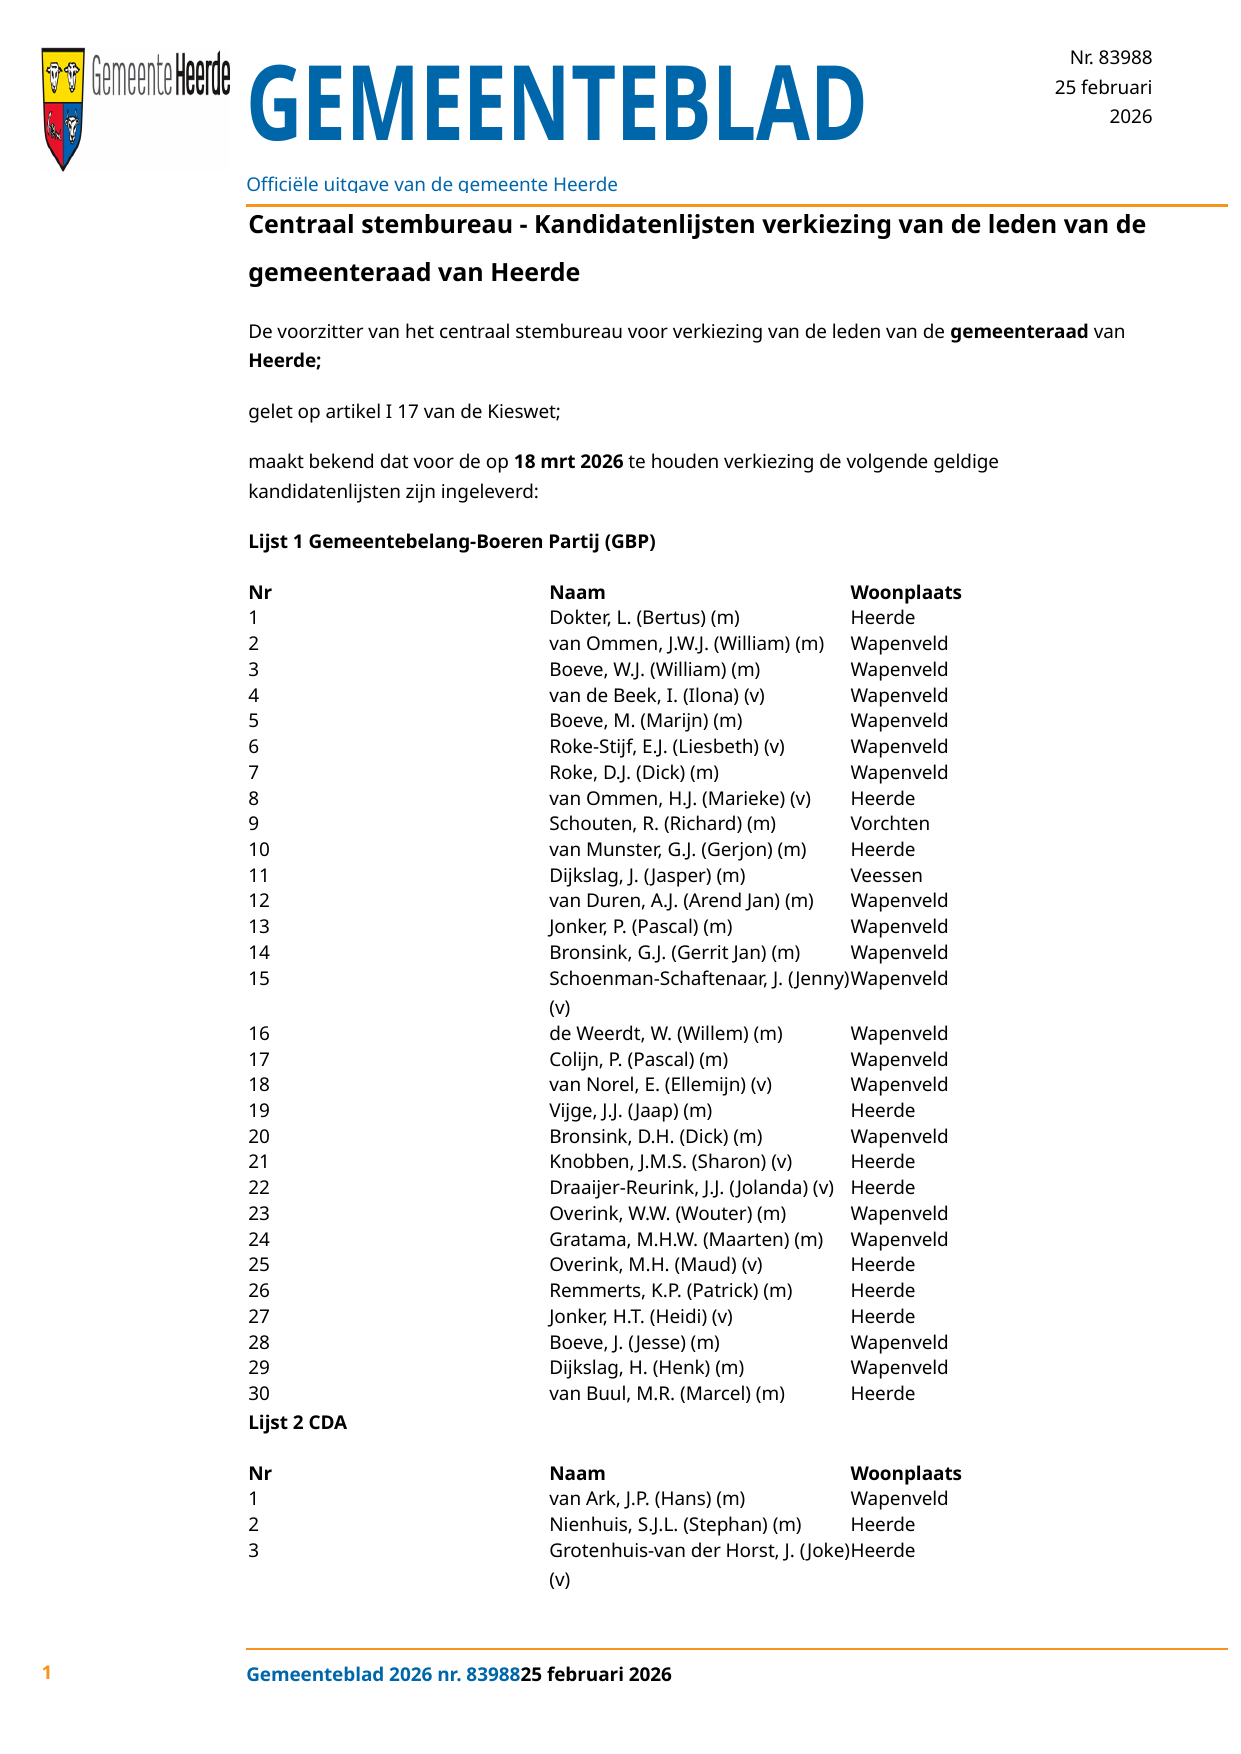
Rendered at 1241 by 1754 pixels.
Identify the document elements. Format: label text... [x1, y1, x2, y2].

table_cell Roke, D.J. (Dick) (m) [549, 759, 850, 785]
text Centraal stembureau - Kandidatenlijsten verkiezing van de leden van de gemeenteraad van Heerde [248, 207, 1152, 288]
table_cell Wapenveld [850, 1020, 1152, 1046]
table_cell 2 [248, 630, 549, 656]
table_cell Wapenveld [850, 682, 1152, 707]
table_cell Colijn, P. (Pascal) (m) [549, 1046, 850, 1072]
table_cell van Ommen, H.J. (Marieke) (v) [549, 785, 850, 810]
table_header Nr [248, 1460, 549, 1486]
table_cell Dijkslag, H. (Henk) (m) [549, 1355, 850, 1380]
text gelet op artikel I 17 van de Kieswet; [248, 398, 1152, 424]
table_header Nr [248, 579, 549, 604]
table_cell Heerde [850, 836, 1152, 862]
table_header Woonplaats [850, 1460, 1152, 1486]
table_cell Heerde [850, 1097, 1152, 1123]
table_cell 26 [248, 1278, 549, 1303]
table_cell Wapenveld [850, 965, 1152, 1020]
table_cell 2 [248, 1511, 549, 1537]
table_cell 17 [248, 1046, 549, 1072]
table_cell Boeve, W.J. (William) (m) [549, 656, 850, 682]
table_cell Remmerts, K.P. (Patrick) (m) [549, 1278, 850, 1303]
table_cell 25 [248, 1252, 549, 1277]
table_cell van de Beek, I. (Ilona) (v) [549, 682, 850, 707]
table_cell Bronsink, D.H. (Dick) (m) [549, 1123, 850, 1149]
text De voorzitter van het centraal stembureau voor verkiezing van de leden van de gemeenteraad van Heerde; [248, 318, 1152, 373]
table_cell Vijge, J.J. (Jaap) (m) [549, 1097, 850, 1123]
table_cell Heerde [850, 605, 1152, 630]
table_cell Vorchten [850, 810, 1152, 836]
table_cell Wapenveld [850, 888, 1152, 913]
text maakt bekend dat voor de op 18 mrt 2026 te houden verkiezing de volgende geldige kandidatenlijsten zijn ingeleverd: [248, 448, 1152, 504]
table_cell Schouten, R. (Richard) (m) [549, 810, 850, 836]
table_cell Bronsink, G.J. (Gerrit Jan) (m) [549, 939, 850, 965]
table_cell 7 [248, 759, 549, 785]
table_cell van Ommen, J.W.J. (William) (m) [549, 630, 850, 656]
table_cell Heerde [850, 1278, 1152, 1303]
table_cell Wapenveld [850, 1200, 1152, 1226]
table_cell Jonker, H.T. (Heidi) (v) [549, 1303, 850, 1329]
table_cell 24 [248, 1226, 549, 1252]
table_cell 28 [248, 1329, 549, 1354]
table_cell van Duren, A.J. (Arend Jan) (m) [549, 888, 850, 913]
table_cell 29 [248, 1355, 549, 1380]
table_cell Wapenveld [850, 1046, 1152, 1072]
table_cell Jonker, P. (Pascal) (m) [549, 913, 850, 939]
table_cell Nienhuis, S.J.L. (Stephan) (m) [549, 1511, 850, 1537]
table_cell van Buul, M.R. (Marcel) (m) [549, 1380, 850, 1406]
table_cell Schoenman-Schaftenaar, J. (Jenny) (v) [549, 965, 850, 1020]
table_cell 10 [248, 836, 549, 862]
table_cell 18 [248, 1072, 549, 1097]
table_header Naam [549, 1460, 850, 1486]
table_header Naam [549, 579, 850, 604]
table_cell Veessen [850, 862, 1152, 888]
table_cell Gratama, M.H.W. (Maarten) (m) [549, 1226, 850, 1252]
table_cell 14 [248, 939, 549, 965]
table_cell Heerde [850, 1175, 1152, 1200]
table_cell Boeve, J. (Jesse) (m) [549, 1329, 850, 1354]
table_cell Overink, W.W. (Wouter) (m) [549, 1200, 850, 1226]
table_cell Roke-Stijf, E.J. (Liesbeth) (v) [549, 733, 850, 759]
table_cell 20 [248, 1123, 549, 1149]
table_cell Heerde [850, 785, 1152, 810]
table_cell Wapenveld [850, 1123, 1152, 1149]
text Lijst 2 CDA [248, 1409, 1152, 1435]
table_cell Heerde [850, 1149, 1152, 1174]
table_cell 27 [248, 1303, 549, 1329]
picture [41, 47, 231, 172]
text Lijst 1 Gemeentebelang-Boeren Partij (GBP) [248, 528, 1152, 554]
table_cell van Ark, J.P. (Hans) (m) [549, 1486, 850, 1511]
table_cell Wapenveld [850, 630, 1152, 656]
table_cell 5 [248, 708, 549, 733]
table_cell Boeve, M. (Marijn) (m) [549, 708, 850, 733]
table_cell 15 [248, 965, 549, 1020]
table_cell Grotenhuis-van der Horst, J. (Joke) (v) [549, 1537, 850, 1592]
table_cell 1 [248, 605, 549, 630]
table_cell 11 [248, 862, 549, 888]
table_cell Wapenveld [850, 759, 1152, 785]
table_cell 3 [248, 656, 549, 682]
table_cell Wapenveld [850, 1486, 1152, 1511]
table_cell Dokter, L. (Bertus) (m) [549, 605, 850, 630]
table_cell Heerde [850, 1380, 1152, 1406]
table_cell 9 [248, 810, 549, 836]
table_cell 13 [248, 913, 549, 939]
table_header Woonplaats [850, 579, 1152, 604]
table_cell Heerde [850, 1252, 1152, 1277]
table_cell Wapenveld [850, 1329, 1152, 1354]
table_cell 22 [248, 1175, 549, 1200]
table_cell 30 [248, 1380, 549, 1406]
table_cell 12 [248, 888, 549, 913]
table_cell Wapenveld [850, 1226, 1152, 1252]
table_cell van Munster, G.J. (Gerjon) (m) [549, 836, 850, 862]
table_cell Wapenveld [850, 656, 1152, 682]
table_cell Draaijer-Reurink, J.J. (Jolanda) (v) [549, 1175, 850, 1200]
table_cell Heerde [850, 1537, 1152, 1592]
table_cell Wapenveld [850, 1072, 1152, 1097]
table_cell 23 [248, 1200, 549, 1226]
table_cell Knobben, J.M.S. (Sharon) (v) [549, 1149, 850, 1174]
table_cell 4 [248, 682, 549, 707]
table_cell Wapenveld [850, 1355, 1152, 1380]
table_cell 16 [248, 1020, 549, 1046]
table_cell Wapenveld [850, 939, 1152, 965]
table_cell Heerde [850, 1511, 1152, 1537]
table_cell Wapenveld [850, 708, 1152, 733]
table_cell 6 [248, 733, 549, 759]
table_cell 19 [248, 1097, 549, 1123]
table_cell Overink, M.H. (Maud) (v) [549, 1252, 850, 1277]
table_cell 21 [248, 1149, 549, 1174]
table_cell 1 [248, 1486, 549, 1511]
table_cell Wapenveld [850, 733, 1152, 759]
table_cell 3 [248, 1537, 549, 1592]
table_cell Dijkslag, J. (Jasper) (m) [549, 862, 850, 888]
table_cell de Weerdt, W. (Willem) (m) [549, 1020, 850, 1046]
table_cell Wapenveld [850, 913, 1152, 939]
table_cell Heerde [850, 1303, 1152, 1329]
table_cell 8 [248, 785, 549, 810]
table_cell van Norel, E. (Ellemijn) (v) [549, 1072, 850, 1097]
